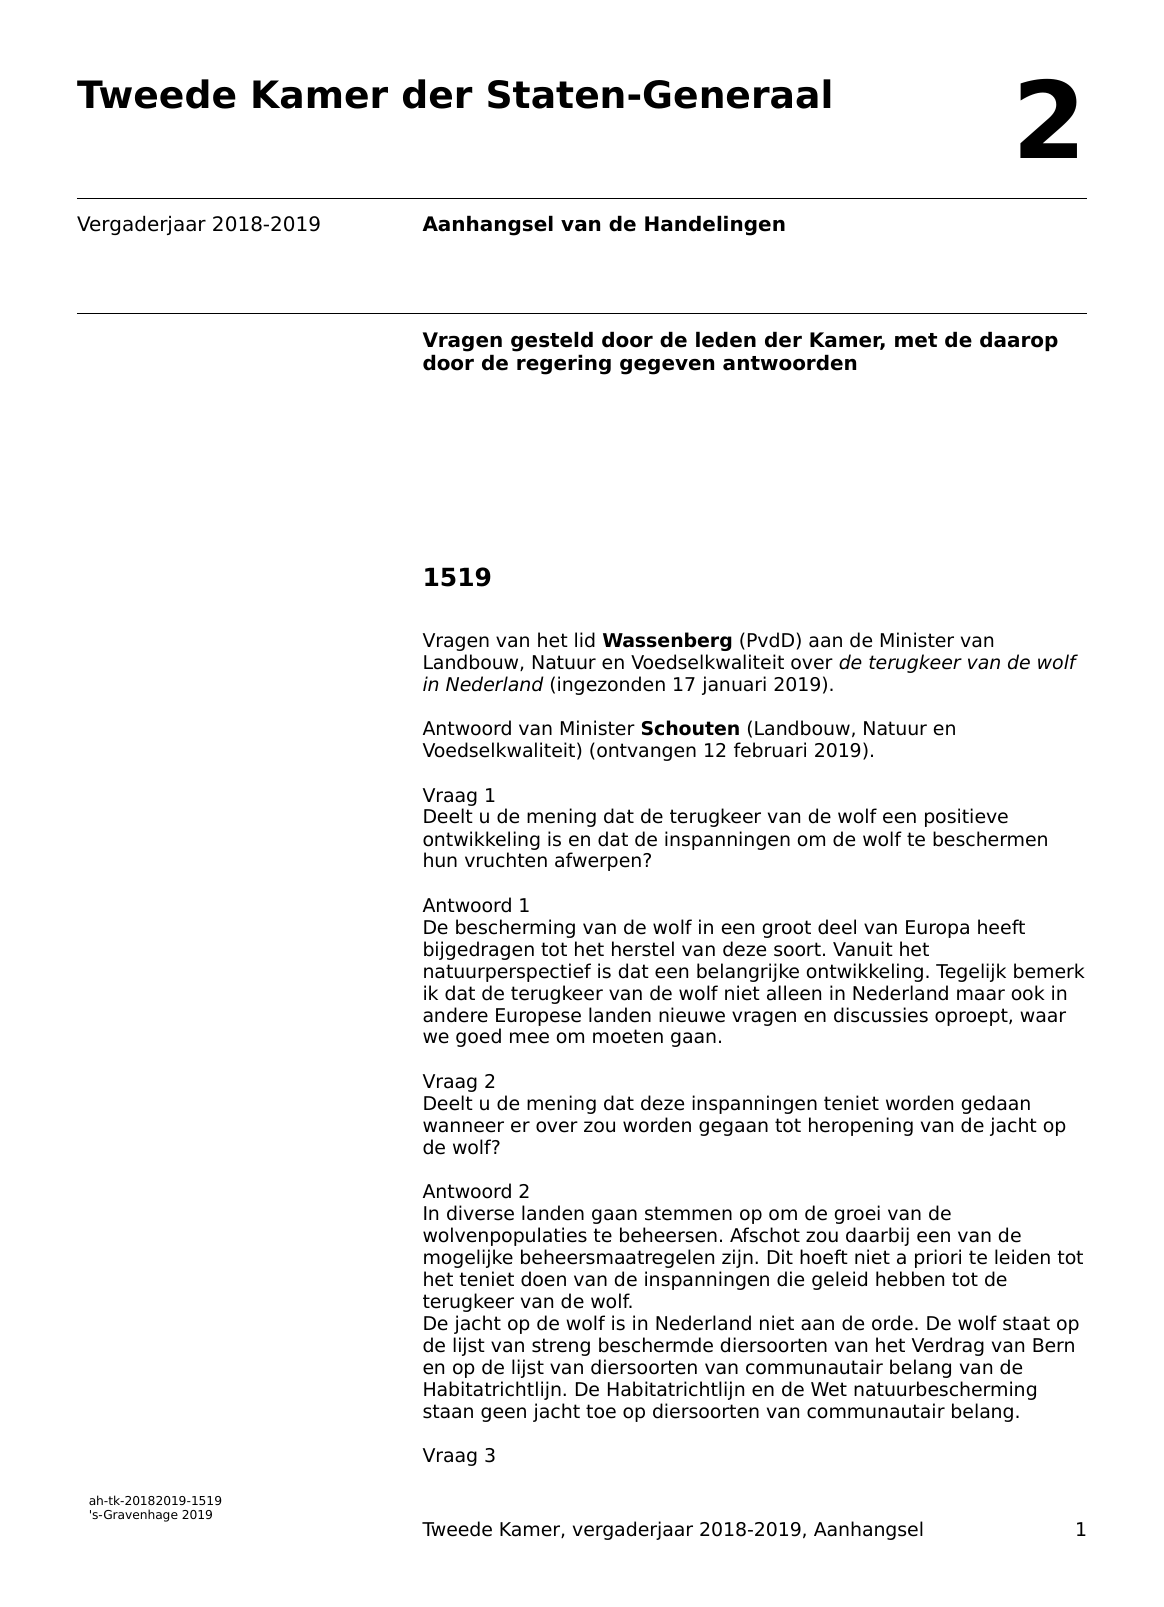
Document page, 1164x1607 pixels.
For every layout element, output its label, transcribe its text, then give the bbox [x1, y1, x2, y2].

text Antwoord van Minister Schouten (Landbouw, Natuur en Voedselkwaliteit) (ontvangen 12 februari 2019). [422, 718, 1087, 762]
table_cell Aanhangsel van de Handelingen [422, 199, 1087, 313]
table_header 2 [886, 59, 1087, 198]
text De jacht op de wolf is in Nederland niet aan de orde. De wolf staat op de lijst van streng beschermde diersoorten van het Verdrag van Bern en op de lijst van diersoorten van communautair belang van de Habitatrichtlijn. De Habitatrichtlijn en de Wet natuurbescherming staan geen jacht toe op diersoorten van communautair belang. [422, 1313, 1087, 1422]
text ah-tk-20182019-1519 [88, 1494, 323, 1508]
text Deelt u de mening dat deze inspanningen teniet worden gedaan wanneer er over zou worden gegaan tot heropening van de jacht op de wolf? [422, 1093, 1087, 1158]
text De bescherming van de wolf in een groot deel van Europa heeft bijgedragen tot het herstel van deze soort. Vanuit het natuurperspectief is dat een belangrijke ontwikkeling. Tegelijk bemerk ik dat de terugkeer van de wolf niet alleen in Nederland maar ook in andere Europese landen nieuwe vragen en discussies oproept, waar we goed mee om moeten gaan. [422, 917, 1087, 1048]
text Vragen van het lid Wassenberg (PvdD) aan de Minister van Landbouw, Natuur en Voedselkwaliteit over de terugkeer van de wolf in Nederland (ingezonden 17 januari 2019). [422, 630, 1087, 696]
table_cell [77, 314, 422, 375]
table_cell Vergaderjaar 2018-2019 [77, 199, 422, 313]
table_header Tweede Kamer der Staten-Generaal [77, 59, 886, 198]
table_cell Vragen gesteld door de leden der Kamer, met de daarop door de regering gegeven antwoorden [422, 314, 1087, 375]
text Vraag 3 [422, 1445, 1087, 1467]
text 1519 [422, 563, 1087, 592]
text Deelt u de mening dat de terugkeer van de wolf een positieve ontwikkeling is en dat de inspanningen om de wolf te beschermen hun vruchten afwerpen? [422, 806, 1087, 872]
text Antwoord 1 [422, 894, 1087, 917]
text 's-Gravenhage 2019 [88, 1508, 323, 1522]
text In diverse landen gaan stemmen op om de groei van de wolvenpopulaties te beheersen. Afschot zou daarbij een van de mogelijke beheersmaatregelen zijn. Dit hoeft niet a priori te leiden tot het teniet doen van de inspanningen die geleid hebben tot de terugkeer van de wolf. [422, 1203, 1087, 1313]
text Vraag 2 [422, 1071, 1087, 1093]
text Vraag 1 [422, 784, 1087, 806]
text Antwoord 2 [422, 1181, 1087, 1203]
